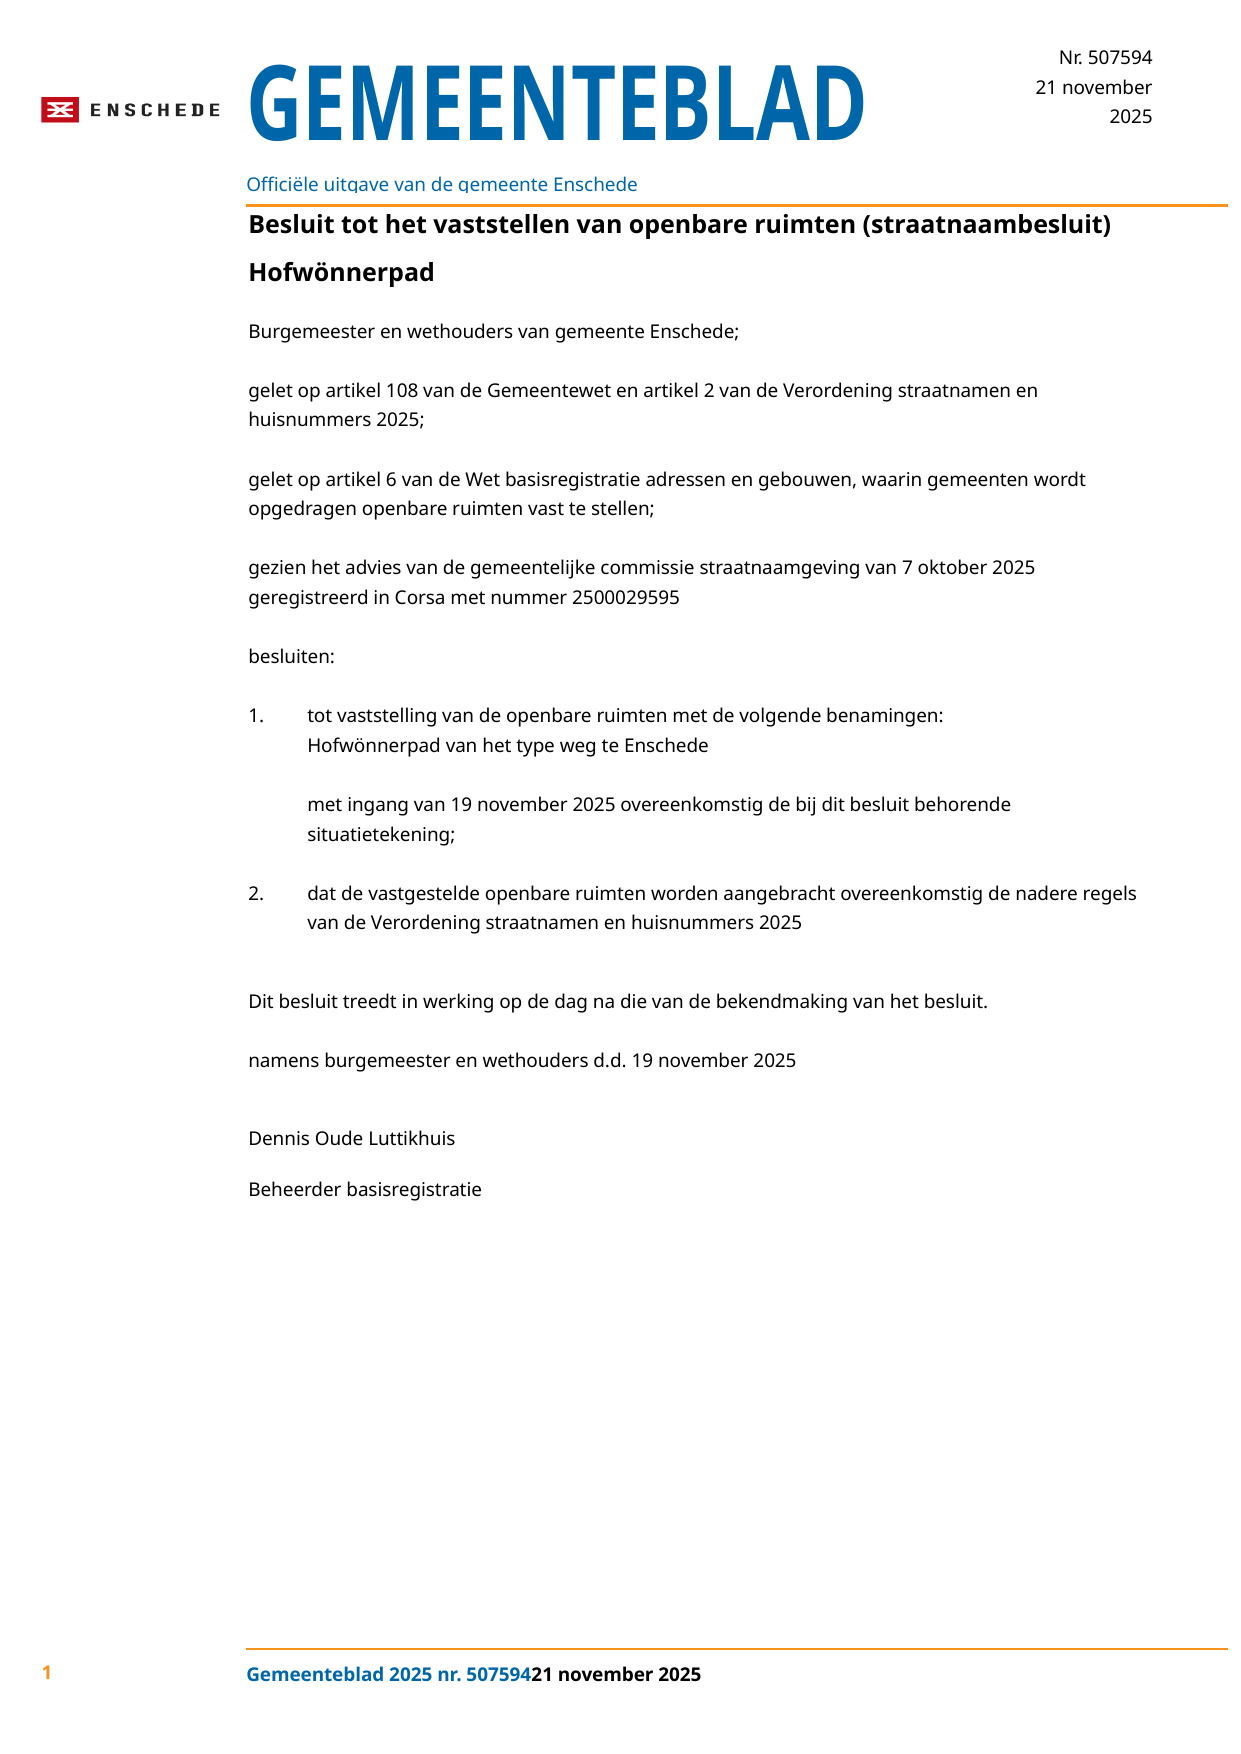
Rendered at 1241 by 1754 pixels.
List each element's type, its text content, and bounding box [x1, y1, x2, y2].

list Hofwönnerpad van het type weg te Enschede [248, 732, 1152, 758]
picture [41, 47, 231, 172]
text namens burgemeester en wethouders d.d. 19 november 2025 [248, 1048, 1152, 1073]
list tot vaststelling van de openbare ruimten met de volgende benamingen: [248, 702, 1152, 728]
text Dit besluit treedt in werking op de dag na die van de bekendmaking van het besluit. [248, 988, 1152, 1014]
text gelet op artikel 6 van de Wet basisregistratie adressen en gebouwen, waarin gemeenten wordt opgedragen openbare ruimten vast te stellen; [248, 466, 1152, 521]
text Beheerder basisregistratie [248, 1176, 1152, 1202]
text Dennis Oude Luttikhuis [248, 1125, 1152, 1151]
text gelet op artikel 108 van de Gemeentewet en artikel 2 van de Verordening straatnamen en huisnummers 2025; [248, 377, 1152, 432]
list met ingang van 19 november 2025 overeenkomstig de bij dit besluit behorende situatietekening; [248, 791, 1152, 847]
text Besluit tot het vaststellen van openbare ruimten (straatnaambesluit) Hofwönnerpad [248, 207, 1152, 288]
text gezien het advies van de gemeentelijke commissie straatnaamgeving van 7 oktober 2025 geregistreerd in Corsa met nummer 2500029595 [248, 554, 1152, 610]
text Burgemeester en wethouders van gemeente Enschede; [248, 318, 1152, 344]
list dat de vastgestelde openbare ruimten worden aangebracht overeenkomstig de nadere regels van de Verordening straatnamen en huisnummers 2025 [248, 880, 1152, 935]
text besluiten: [248, 643, 1152, 669]
